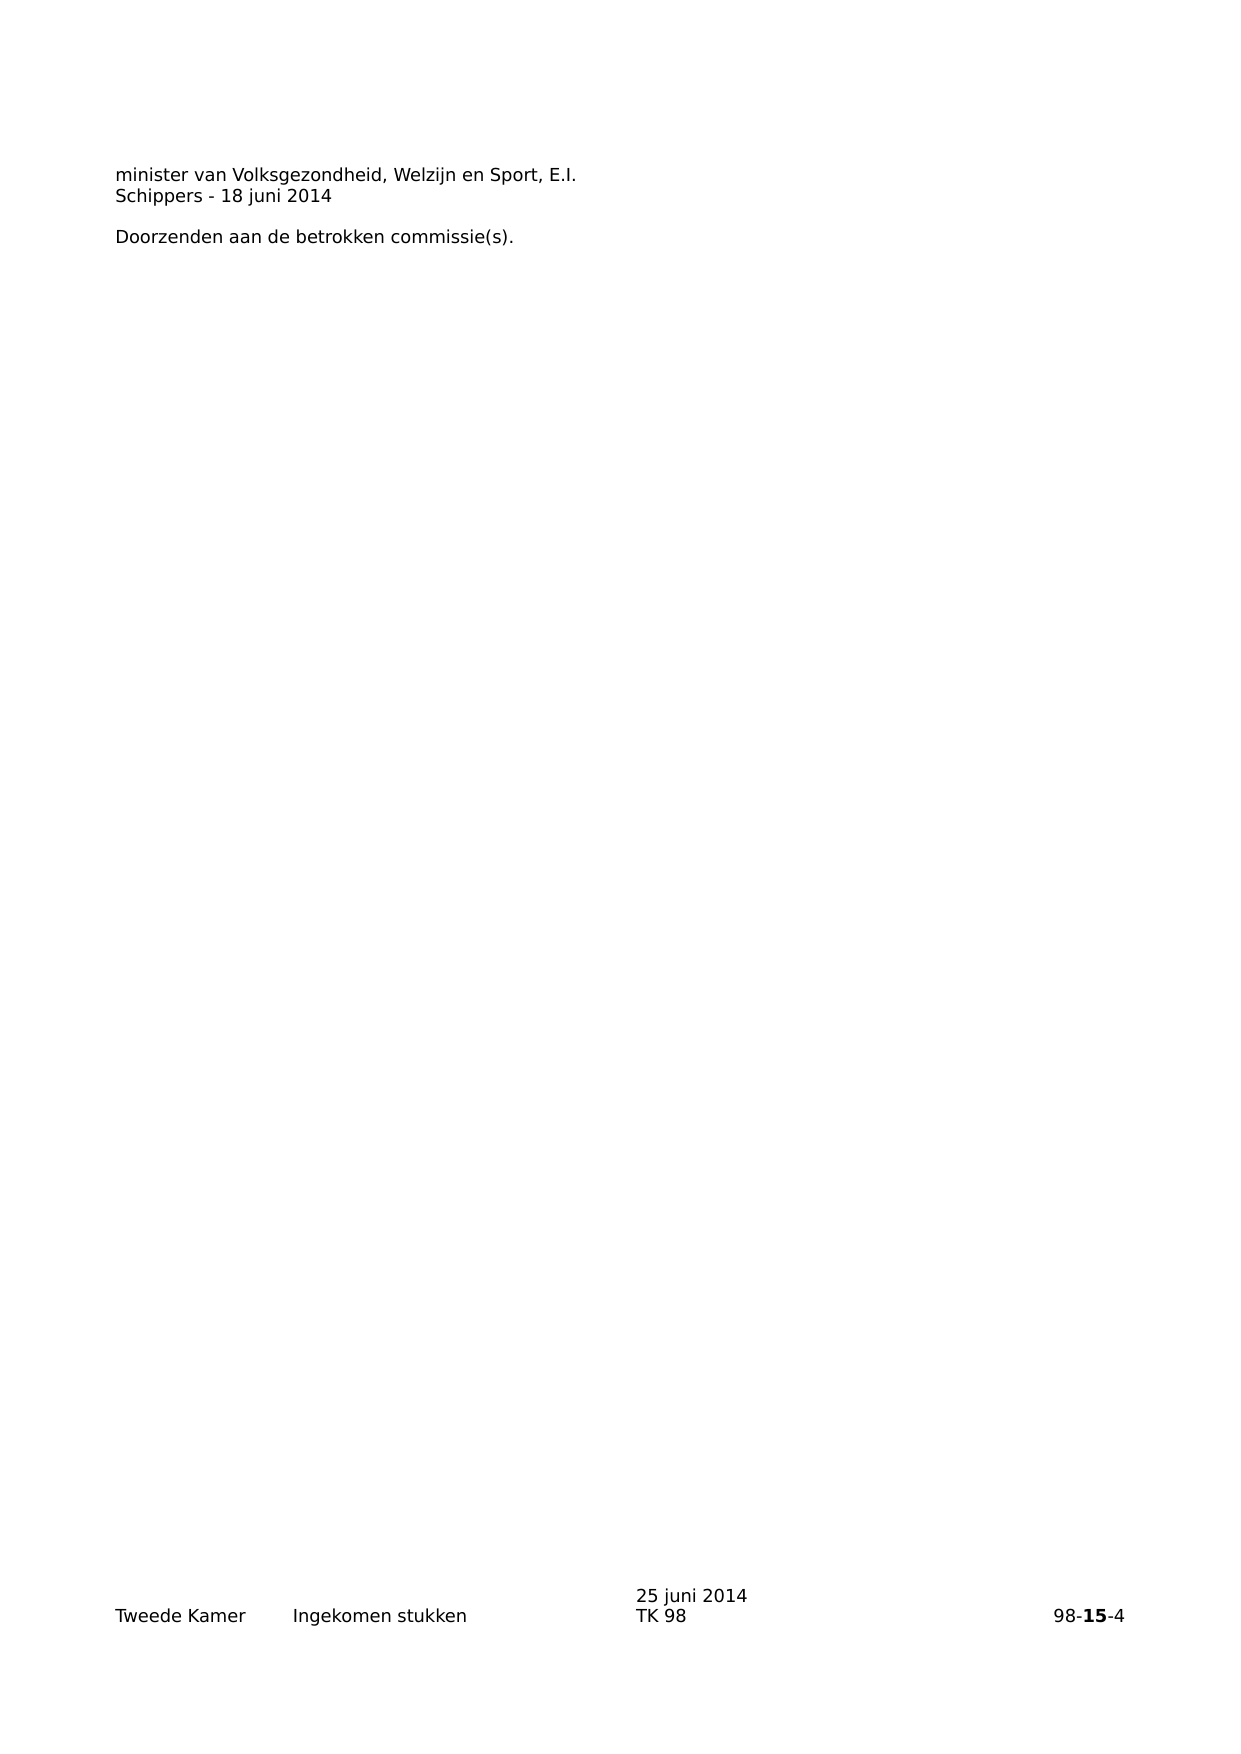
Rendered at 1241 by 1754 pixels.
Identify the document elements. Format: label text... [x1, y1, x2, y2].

text Doorzenden aan de betrokken commissie(s). [115, 227, 605, 247]
text minister van Volksgezondheid, Welzijn en Sport, E.I. Schippers - 18 juni 2014 [115, 165, 605, 207]
